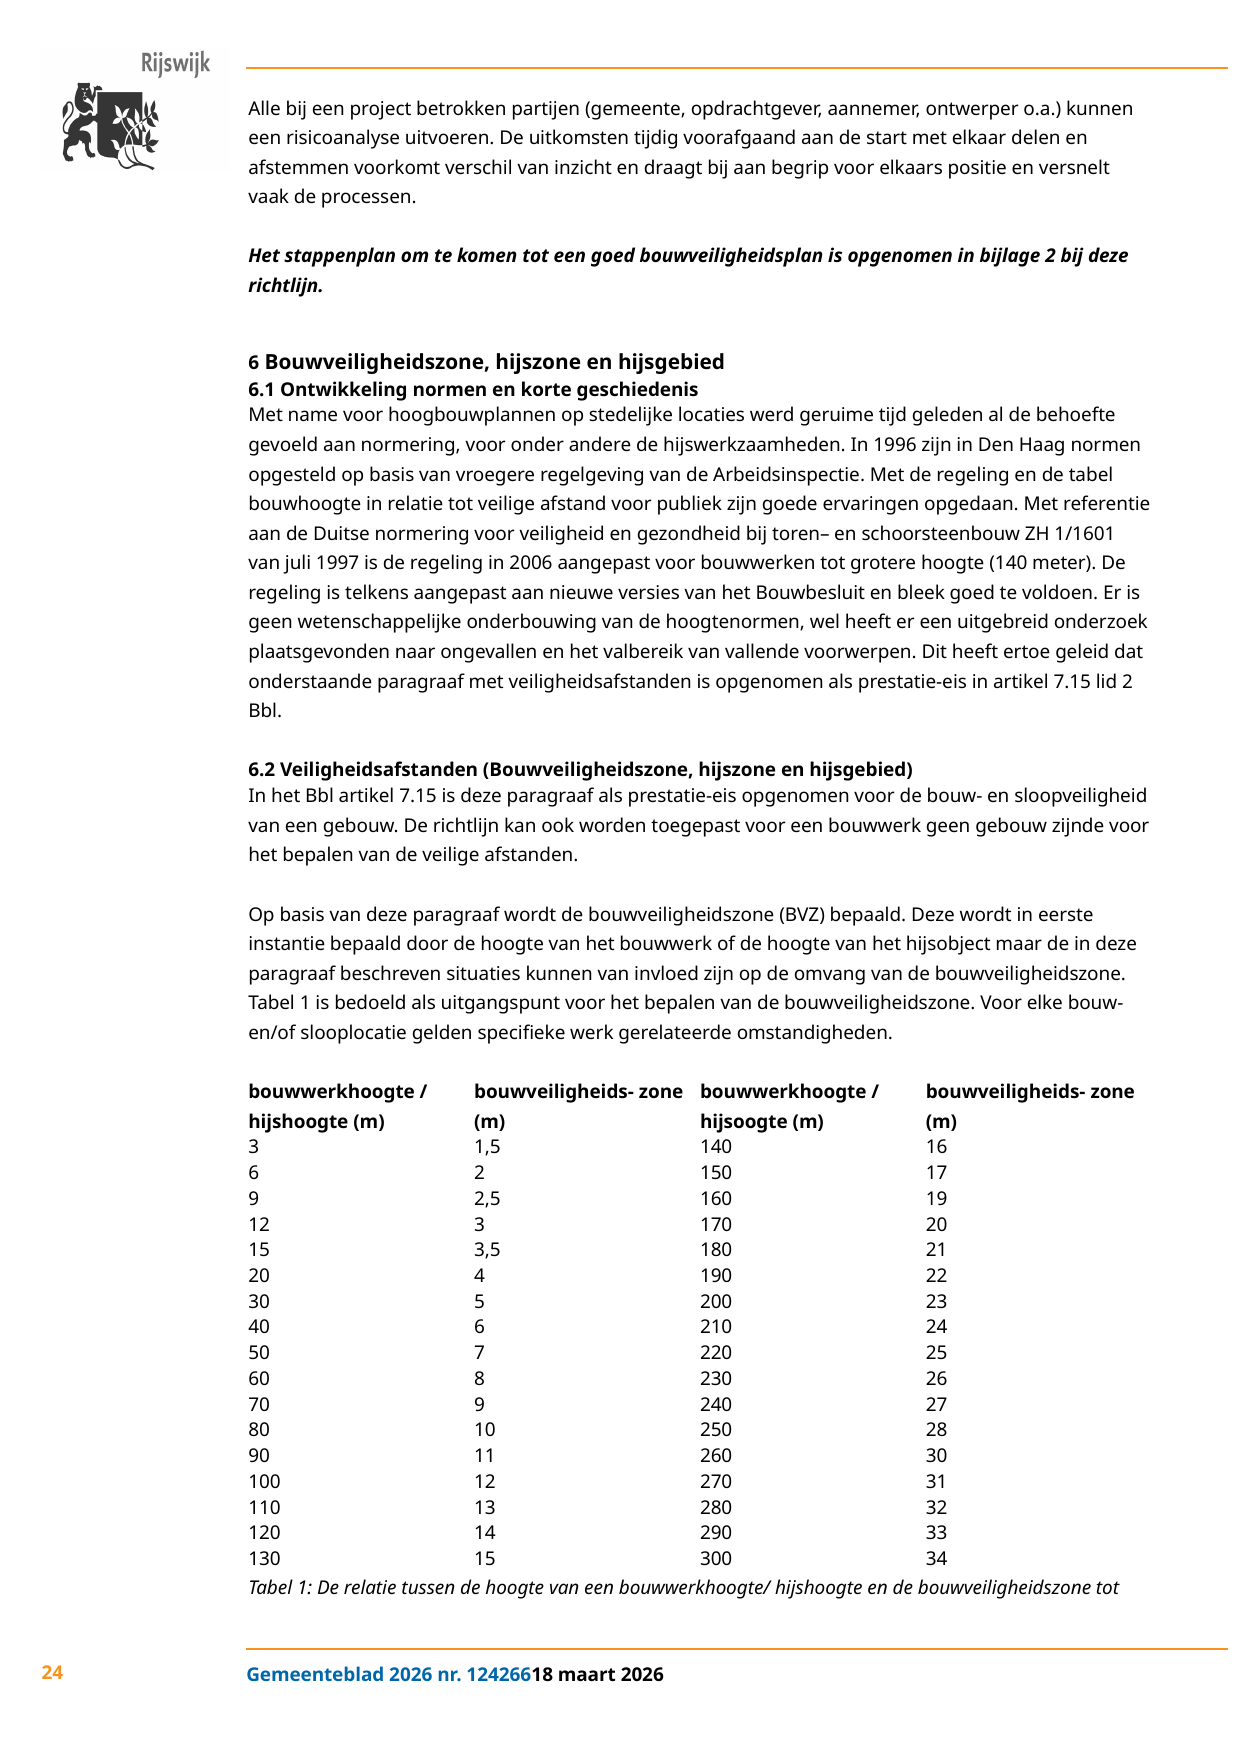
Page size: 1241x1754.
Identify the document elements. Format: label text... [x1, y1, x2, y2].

table_cell 220 [700, 1340, 926, 1365]
table_cell 200 [700, 1288, 926, 1314]
table_cell 12 [474, 1468, 700, 1494]
table_cell 23 [926, 1288, 1152, 1314]
table_cell 170 [700, 1211, 926, 1237]
table_cell 34 [926, 1545, 1152, 1571]
table_cell 80 [248, 1417, 474, 1442]
table_cell 32 [926, 1494, 1152, 1519]
table_cell 100 [248, 1468, 474, 1494]
table_cell 270 [700, 1468, 926, 1494]
table_cell 20 [248, 1262, 474, 1288]
table_header bouwwerkhoogte / hijsoogte (m) [700, 1078, 926, 1134]
table_cell 2,5 [474, 1185, 700, 1211]
table_cell 180 [700, 1237, 926, 1262]
table_cell 15 [248, 1237, 474, 1262]
table_cell 280 [700, 1494, 926, 1519]
table_cell 13 [474, 1494, 700, 1519]
table_cell 210 [700, 1314, 926, 1339]
text 6.2 Veiligheidsafstanden (Bouwveiligheidszone, hijszone en hijsgebied) [248, 757, 1152, 782]
table_cell 9 [474, 1391, 700, 1417]
text 6 Bouwveiligheidszone, hijszone en hijsgebied [248, 347, 1152, 376]
table_cell 7 [474, 1340, 700, 1365]
table_cell 260 [700, 1443, 926, 1468]
table_cell 130 [248, 1545, 474, 1571]
text Alle bij een project betrokken partijen (gemeente, opdrachtgever, aannemer, ontwerper o.a.) kunnen een risicoanalyse uitvoeren. De uitkomsten tijdig voorafgaand aan de start met elkaar delen en afstemmen voorkomt verschil van inzicht en draagt bij aan begrip voor elkaars positie en versnelt vaak de processen. [248, 95, 1152, 209]
table_cell 6 [474, 1314, 700, 1339]
table_cell 19 [926, 1185, 1152, 1211]
table_cell 9 [248, 1185, 474, 1211]
table_cell 190 [700, 1262, 926, 1288]
table_cell 160 [700, 1185, 926, 1211]
picture [41, 47, 231, 172]
table_cell 31 [926, 1468, 1152, 1494]
table_cell 11 [474, 1443, 700, 1468]
table_cell 70 [248, 1391, 474, 1417]
table_cell 60 [248, 1365, 474, 1391]
table_cell 1,5 [474, 1134, 700, 1159]
table_cell 20 [926, 1211, 1152, 1237]
table_cell 90 [248, 1443, 474, 1468]
table_cell 26 [926, 1365, 1152, 1391]
table_cell 25 [926, 1340, 1152, 1365]
table_cell 4 [474, 1262, 700, 1288]
table_cell 240 [700, 1391, 926, 1417]
text 6.1 Ontwikkeling normen en korte geschiedenis [248, 376, 1152, 402]
table_cell 27 [926, 1391, 1152, 1417]
table_header bouwveiligheids- zone (m) [474, 1078, 700, 1134]
table_cell 33 [926, 1520, 1152, 1545]
table_cell 3,5 [474, 1237, 700, 1262]
text Met name voor hoogbouwplannen op stedelijke locaties werd geruime tijd geleden al de behoefte gevoeld aan normering, voor onder andere de hijswerkzaamheden. In 1996 zijn in Den Haag normen opgesteld op basis van vroegere regelgeving van de Arbeidsinspectie. Met de regeling en de tabel bouwhoogte in relatie tot veilige afstand voor publiek zijn goede ervaringen opgedaan. Met referentie aan de Duitse normering voor veiligheid en gezondheid bij toren– en schoorsteenbouw ZH 1/1601 van juli 1997 is de regeling in 2006 aangepast voor bouwwerken tot grotere hoogte (140 meter). De regeling is telkens aangepast aan nieuwe versies van het Bouwbesluit en bleek goed te voldoen. Er is geen wetenschappelijke onderbouwing van de hoogtenormen, wel heeft er een uitgebreid onderzoek plaatsgevonden naar ongevallen en het valbereik van vallende voorwerpen. Dit heeft ertoe geleid dat onderstaande paragraaf met veiligheidsafstanden is opgenomen als prestatie-eis in artikel 7.15 lid 2 Bbl. [248, 402, 1152, 723]
table_cell 3 [248, 1134, 474, 1159]
table_cell 120 [248, 1520, 474, 1545]
table_cell 50 [248, 1340, 474, 1365]
text Tabel 1: De relatie tussen de hoogte van een bouwwerkhoogte/ hijshoogte en de bouwveiligheidszone tot [248, 1574, 1152, 1600]
table_cell 14 [474, 1520, 700, 1545]
table_cell 2 [474, 1159, 700, 1185]
table_cell 40 [248, 1314, 474, 1339]
table_cell 28 [926, 1417, 1152, 1442]
table_cell 150 [700, 1159, 926, 1185]
table_cell 110 [248, 1494, 474, 1519]
table_cell 140 [700, 1134, 926, 1159]
table_cell 5 [474, 1288, 700, 1314]
table_cell 230 [700, 1365, 926, 1391]
table_cell 30 [248, 1288, 474, 1314]
text In het Bbl artikel 7.15 is deze paragraaf als prestatie-eis opgenomen voor de bouw- en sloopveiligheid van een gebouw. De richtlijn kan ook worden toegepast voor een bouwwerk geen gebouw zijnde voor het bepalen van de veilige afstanden. [248, 782, 1152, 867]
table_cell 24 [926, 1314, 1152, 1339]
table_cell 22 [926, 1262, 1152, 1288]
table_cell 3 [474, 1211, 700, 1237]
table_cell 12 [248, 1211, 474, 1237]
table_cell 250 [700, 1417, 926, 1442]
table_cell 10 [474, 1417, 700, 1442]
table_header bouwwerkhoogte / hijshoogte (m) [248, 1078, 474, 1134]
table_cell 21 [926, 1237, 1152, 1262]
table_cell 8 [474, 1365, 700, 1391]
table_cell 30 [926, 1443, 1152, 1468]
table_cell 16 [926, 1134, 1152, 1159]
table_cell 15 [474, 1545, 700, 1571]
text Op basis van deze paragraaf wordt de bouwveiligheidszone (BVZ) bepaald. Deze wordt in eerste instantie bepaald door de hoogte van het bouwwerk of de hoogte van het hijsobject maar de in deze paragraaf beschreven situaties kunnen van invloed zijn op de omvang van de bouwveiligheidszone. Tabel 1 is bedoeld als uitgangspunt voor het bepalen van de bouwveiligheidszone. Voor elke bouw- en/of slooplocatie gelden specifieke werk gerelateerde omstandigheden. [248, 901, 1152, 1045]
table_header bouwveiligheids- zone (m) [926, 1078, 1152, 1134]
table_cell 6 [248, 1159, 474, 1185]
table_cell 17 [926, 1159, 1152, 1185]
table_cell 300 [700, 1545, 926, 1571]
table_cell 290 [700, 1520, 926, 1545]
text Het stappenplan om te komen tot een goed bouwveiligheidsplan is opgenomen in bijlage 2 bij deze richtlijn. [248, 243, 1152, 298]
